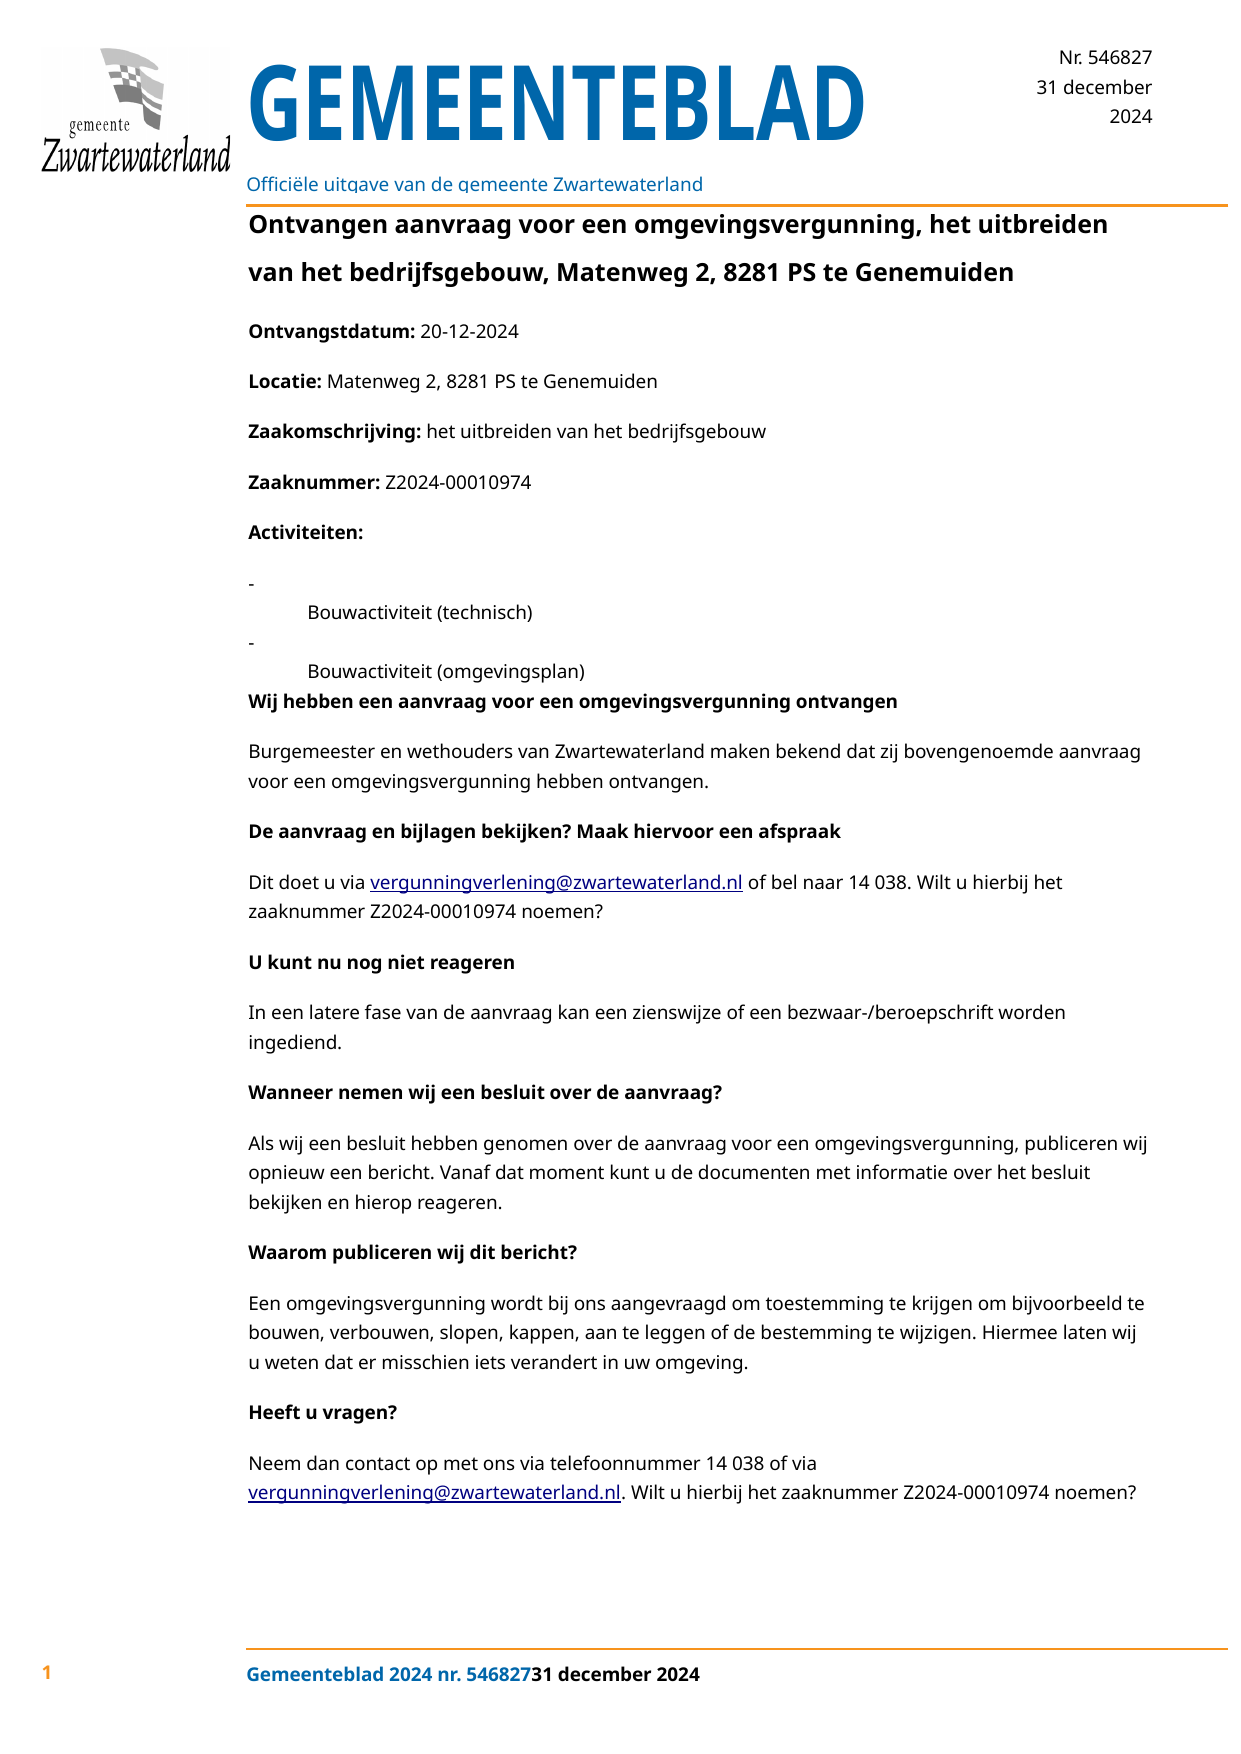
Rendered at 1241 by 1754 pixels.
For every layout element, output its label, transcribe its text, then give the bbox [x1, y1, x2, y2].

text Een omgevingsvergunning wordt bij ons aangevraagd om toestemming te krijgen om bijvoorbeeld te bouwen, verbouwen, slopen, kappen, aan te leggen of de bestemming te wijzigen. Hiermee laten wij u weten dat er misschien iets verandert in uw omgeving. [248, 1290, 1152, 1375]
text Dit doet u via vergunningverlening@zwartewaterland.nl of bel naar 14 038. Wilt u hierbij het zaaknummer Z2024-00010974 noemen? [248, 869, 1152, 924]
picture [41, 47, 231, 172]
text Heeft u vragen? [248, 1399, 1152, 1425]
text Activiteiten: [248, 519, 1152, 545]
text In een latere fase van de aanvraag kan een zienswijze of een bezwaar-/beroepschrift worden ingediend. [248, 999, 1152, 1055]
text Wij hebben een aanvraag voor een omgevingsvergunning ontvangen [248, 688, 1152, 714]
text Ontvangstdatum: 20-12-2024 [248, 318, 1152, 344]
text Zaaknummer: Z2024-00010974 [248, 469, 1152, 495]
text Wanneer nemen wij een besluit over de aanvraag? [248, 1079, 1152, 1105]
text Neem dan contact op met ons via telefoonnummer 14 038 of via vergunningverlening@zwartewaterland.nl. Wilt u hierbij het zaaknummer Z2024-00010974 noemen? [248, 1450, 1152, 1505]
list Bouwactiviteit (omgevingsplan) [248, 659, 1152, 684]
text Waarom publiceren wij dit bericht? [248, 1239, 1152, 1265]
list Bouwactiviteit (technisch) [248, 599, 1152, 625]
text Ontvangen aanvraag voor een omgevingsvergunning, het uitbreiden van het bedrijfsgebouw, Matenweg 2, 8281 PS te Genemuiden [248, 207, 1152, 288]
text Locatie: Matenweg 2, 8281 PS te Genemuiden [248, 368, 1152, 394]
text Zaakomschrijving: het uitbreiden van het bedrijfsgebouw [248, 419, 1152, 444]
text U kunt nu nog niet reageren [248, 949, 1152, 975]
text Burgemeester en wethouders van Zwartewaterland maken bekend dat zij bovengenoemde aanvraag voor een omgevingsvergunning hebben ontvangen. [248, 739, 1152, 794]
text Als wij een besluit hebben genomen over de aanvraag voor een omgevingsvergunning, publiceren wij opnieuw een bericht. Vanaf dat moment kunt u de documenten met informatie over het besluit bekijken en hierop reageren. [248, 1130, 1152, 1215]
text De aanvraag en bijlagen bekijken? Maak hiervoor een afspraak [248, 819, 1152, 844]
